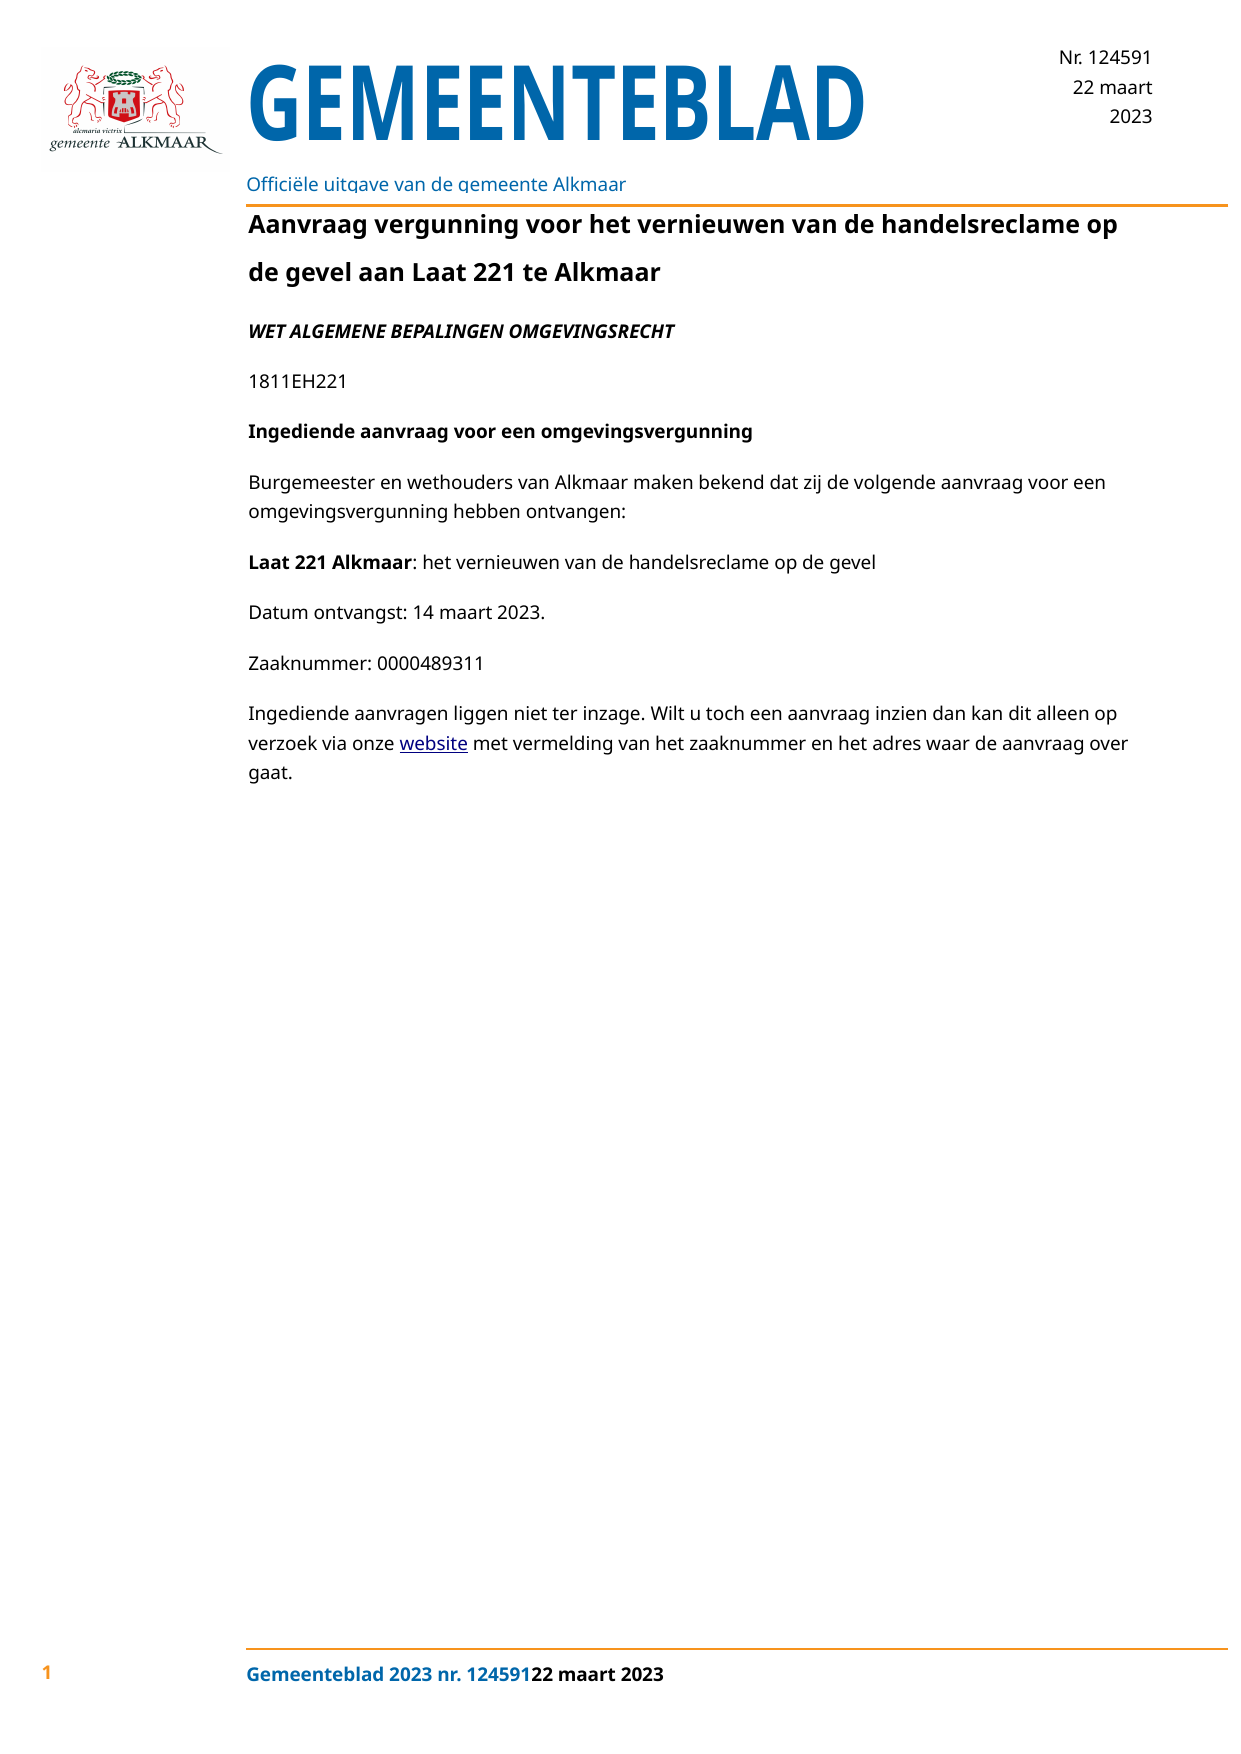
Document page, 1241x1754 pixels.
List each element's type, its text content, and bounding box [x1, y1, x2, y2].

text Laat 221 Alkmaar: het vernieuwen van de handelsreclame op de gevel [248, 549, 1152, 575]
text Ingediende aanvragen liggen niet ter inzage. Wilt u toch een aanvraag inzien dan kan dit alleen op verzoek via onze website met vermelding van het zaaknummer en het adres waar de aanvraag over gaat. [248, 700, 1152, 785]
text WET ALGEMENE BEPALINGEN OMGEVINGSRECHT [248, 318, 1152, 344]
text 1811EH221 [248, 368, 1152, 394]
text Zaaknummer: 0000489311 [248, 650, 1152, 676]
text Aanvraag vergunning voor het vernieuwen van de handelsreclame op de gevel aan Laat 221 te Alkmaar [248, 207, 1152, 288]
text Datum ontvangst: 14 maart 2023. [248, 599, 1152, 625]
text Ingediende aanvraag voor een omgevingsvergunning [248, 419, 1152, 444]
picture [41, 47, 231, 172]
text Burgemeester en wethouders van Alkmaar maken bekend dat zij de volgende aanvraag voor een omgevingsvergunning hebben ontvangen: [248, 469, 1152, 524]
